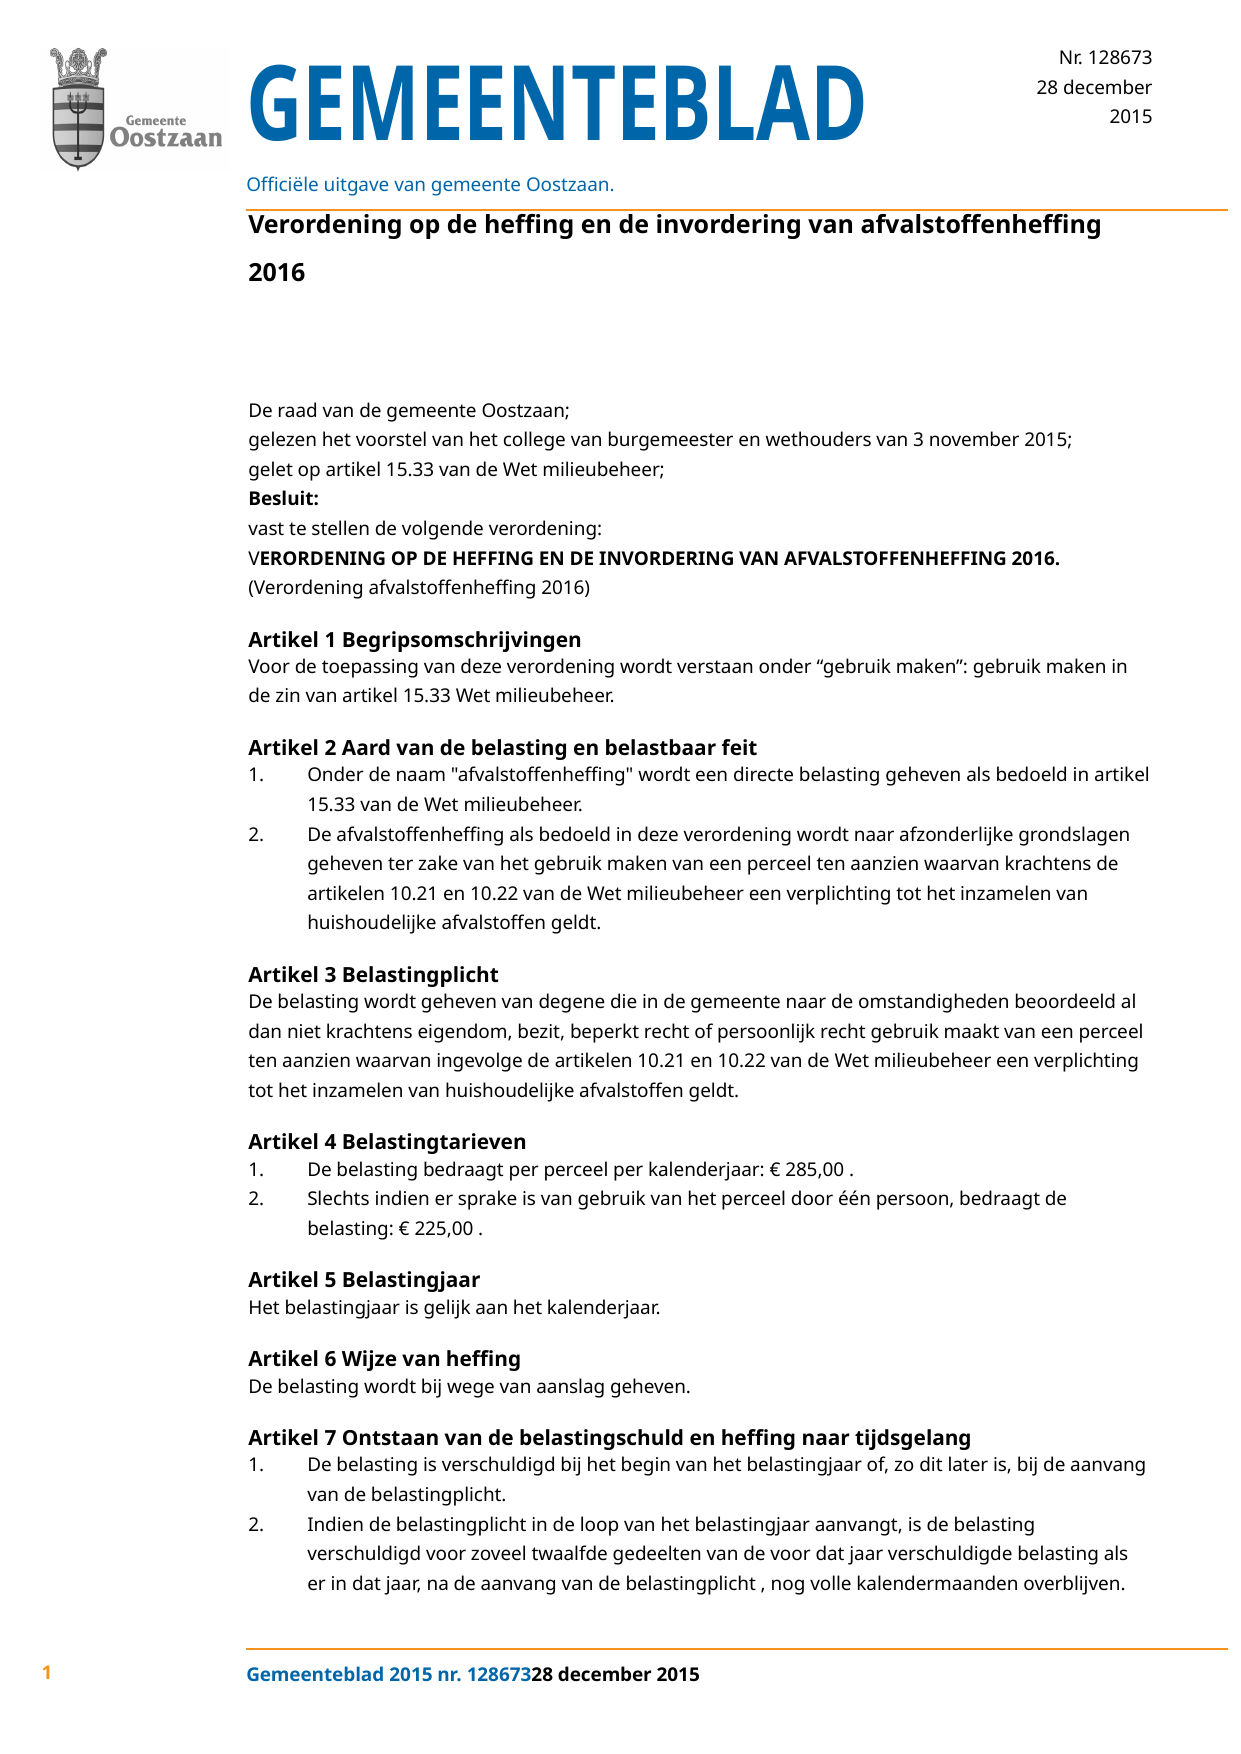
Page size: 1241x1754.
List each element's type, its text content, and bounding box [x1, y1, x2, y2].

text (Verordening afvalstoffenheffing 2016) [248, 574, 1152, 600]
text gelet op artikel 15.33 van de Wet milieubeheer; [248, 456, 1152, 482]
text De raad van de gemeente Oostzaan; [248, 397, 1152, 422]
text Artikel 3 Belastingplicht [248, 960, 1152, 988]
text De belasting wordt bij wege van aanslag geheven. [248, 1373, 1152, 1398]
text De belasting wordt geheven van degene die in de gemeente naar de omstandigheden beoordeeld al dan niet krachtens eigendom, bezit, beperkt recht of persoonlijk recht gebruik maakt van een perceel ten aanzien waarvan ingevolge de artikelen 10.21 en 10.22 van de Wet milieubeheer een verplichting tot het inzamelen van huishoudelijke afvalstoffen geldt. [248, 988, 1152, 1103]
text Artikel 1 Begripsomschrijvingen [248, 625, 1152, 653]
text Voor de toepassing van deze verordening wordt verstaan onder “gebruik maken”: gebruik maken in de zin van artikel 15.33 Wet milieubeheer. [248, 653, 1152, 708]
list De belasting bedraagt per perceel per kalenderjaar: € 285,00 . [248, 1156, 1152, 1182]
text Besluit: [248, 486, 1152, 511]
text Het belastingjaar is gelijk aan het kalenderjaar. [248, 1294, 1152, 1320]
list Slechts indien er sprake is van gebruik van het perceel door één persoon, bedraagt de belasting: € 225,00 . [248, 1186, 1152, 1241]
text Artikel 4 Belastingtarieven [248, 1127, 1152, 1156]
text VERORDENING OP DE HEFFING EN DE INVORDERING VAN AFVALSTOFFENHEFFING 2016. [248, 545, 1152, 570]
text Artikel 7 Ontstaan van de belastingschuld en heffing naar tijdsgelang [248, 1423, 1152, 1452]
text gelezen het voorstel van het college van burgemeester en wethouders van 3 november 2015; [248, 426, 1152, 452]
text Verordening op de heffing en de invordering van afvalstoffenheffing 2016 [248, 211, 1152, 288]
text Artikel 5 Belastingjaar [248, 1266, 1152, 1294]
list De belasting is verschuldigd bij het begin van het belastingjaar of, zo dit later is, bij de aanvang van de belastingplicht. [248, 1452, 1152, 1507]
text Artikel 6 Wijze van heffing [248, 1344, 1152, 1373]
text vast te stellen de volgende verordening: [248, 515, 1152, 541]
list Indien de belastingplicht in de loop van het belastingjaar aanvangt, is de belasting verschuldigd voor zoveel twaalfde gedeelten van de voor dat jaar verschuldigde belasting als er in dat jaar, na de aanvang van de belastingplicht , nog volle kalendermaanden overblijven. [248, 1511, 1152, 1596]
picture [41, 47, 231, 172]
list De afvalstoffenheffing als bedoeld in deze verordening wordt naar afzonderlijke grondslagen geheven ter zake van het gebruik maken van een perceel ten aanzien waarvan krachtens de artikelen 10.21 en 10.22 van de Wet milieubeheer een verplichting tot het inzamelen van huishoudelijke afvalstoffen geldt. [248, 821, 1152, 935]
list Onder de naam "afvalstoffenheffing" wordt een directe belasting geheven als bedoeld in artikel 15.33 van de Wet milieubeheer. [248, 762, 1152, 817]
text Artikel 2 Aard van de belasting en belastbaar feit [248, 733, 1152, 762]
